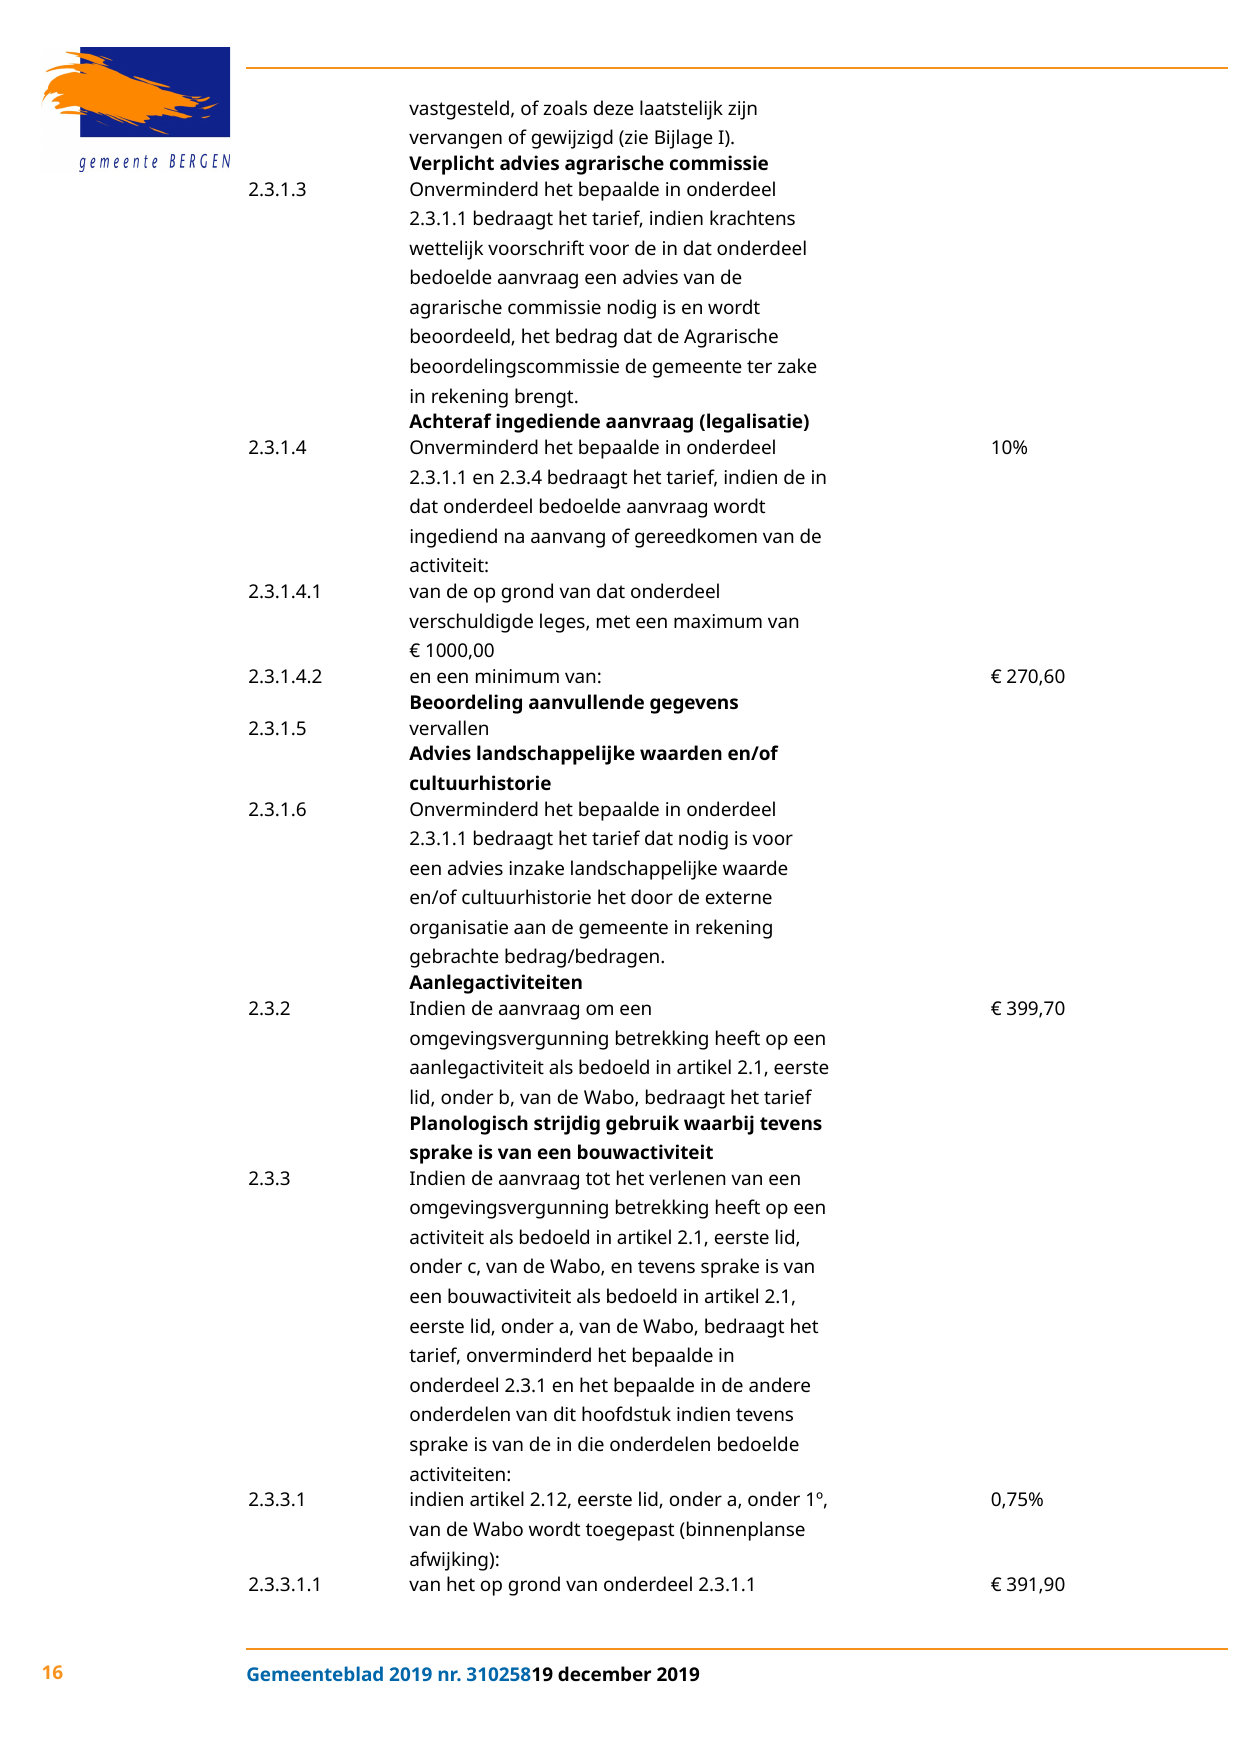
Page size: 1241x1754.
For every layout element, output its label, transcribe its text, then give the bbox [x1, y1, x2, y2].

table_cell Verplicht advies agrarische commissie [409, 150, 829, 176]
table_cell 2.3.3 [248, 1165, 409, 1487]
table_cell [829, 796, 991, 969]
table_cell [829, 663, 991, 689]
table_cell [991, 95, 1152, 150]
table_cell [991, 1110, 1152, 1165]
table_cell [829, 1165, 991, 1487]
table_cell € 391,90 [991, 1571, 1152, 1597]
table_cell Indien de aanvraag om een omgevingsvergunning betrekking heeft op een aanlegactiviteit als bedoeld in artikel 2.1, eerste lid, onder b, van de Wabo, bedraagt het tarief [409, 995, 829, 1110]
table_cell [829, 715, 991, 741]
table_cell [991, 741, 1152, 796]
table_cell Aanlegactiviteiten [409, 970, 829, 995]
table_cell 0,75% [991, 1487, 1152, 1571]
table_cell [829, 970, 991, 995]
table_cell € 399,70 [991, 995, 1152, 1110]
table_cell Onverminderd het bepaalde in onderdeel 2.3.1.1 bedraagt het tarief dat nodig is voor een advies inzake landschappelijke waarde en/of cultuurhistorie het door de externe organisatie aan de gemeente in rekening gebrachte bedrag/bedragen. [409, 796, 829, 969]
table_cell [829, 1110, 991, 1165]
table_cell [248, 741, 409, 796]
table_cell 2.3.2 [248, 995, 409, 1110]
table_cell en een minimum van: [409, 663, 829, 689]
table_cell [991, 689, 1152, 715]
table_cell [991, 715, 1152, 741]
table_cell 2.3.3.1 [248, 1487, 409, 1571]
table_cell van het op grond van onderdeel 2.3.1.1 [409, 1571, 829, 1597]
table_cell € 270,60 [991, 663, 1152, 689]
table_cell [829, 689, 991, 715]
table_cell 2.3.1.5 [248, 715, 409, 741]
table_cell [829, 1487, 991, 1571]
table_cell van de op grond van dat onderdeel verschuldigde leges, met een maximum van € 1000,00 [409, 579, 829, 663]
table_cell [991, 1165, 1152, 1487]
table_cell 2.3.1.6 [248, 796, 409, 969]
table_cell [248, 1110, 409, 1165]
table_cell [991, 970, 1152, 995]
table_cell 2.3.1.4 [248, 434, 409, 578]
table_cell [991, 150, 1152, 176]
table_cell [248, 150, 409, 176]
table_cell [248, 689, 409, 715]
picture [41, 47, 231, 172]
table_cell [829, 150, 991, 176]
table_cell [991, 176, 1152, 409]
table_cell Onverminderd het bepaalde in onderdeel 2.3.1.1 bedraagt het tarief, indien krachtens wettelijk voorschrift voor de in dat onderdeel bedoelde aanvraag een advies van de agrarische commissie nodig is en wordt beoordeeld, het bedrag dat de Agrarische beoordelingscommissie de gemeente ter zake in rekening brengt. [409, 176, 829, 409]
table_cell 10% [991, 434, 1152, 578]
table_cell 2.3.1.4.2 [248, 663, 409, 689]
table_cell [829, 741, 991, 796]
table_cell Indien de aanvraag tot het verlenen van een omgevingsvergunning betrekking heeft op een activiteit als bedoeld in artikel 2.1, eerste lid, onder c, van de Wabo, en tevens sprake is van een bouwactiviteit als bedoeld in artikel 2.1, eerste lid, onder a, van de Wabo, bedraagt het tarief, onverminderd het bepaalde in onderdeel 2.3.1 en het bepaalde in de andere onderdelen van dit hoofdstuk indien tevens sprake is van de in die onderdelen bedoelde activiteiten: [409, 1165, 829, 1487]
table_cell indien artikel 2.12, eerste lid, onder a, onder 1º, van de Wabo wordt toegepast (binnenplanse afwijking): [409, 1487, 829, 1571]
table_cell [829, 409, 991, 434]
table_cell [829, 434, 991, 578]
table_cell [991, 796, 1152, 969]
table_cell Onverminderd het bepaalde in onderdeel 2.3.1.1 en 2.3.4 bedraagt het tarief, indien de in dat onderdeel bedoelde aanvraag wordt ingediend na aanvang of gereedkomen van de activiteit: [409, 434, 829, 578]
table_cell [248, 95, 409, 150]
table_cell 2.3.1.4.1 [248, 579, 409, 663]
table_cell [991, 579, 1152, 663]
table_cell Achteraf ingediende aanvraag (legalisatie) [409, 409, 829, 434]
table_cell [248, 970, 409, 995]
table_cell [829, 95, 991, 150]
table_cell Planologisch strijdig gebruik waarbij tevens sprake is van een bouwactiviteit [409, 1110, 829, 1165]
table_cell [829, 176, 991, 409]
table_cell 2.3.3.1.1 [248, 1571, 409, 1597]
table_cell [829, 579, 991, 663]
table_cell vastgesteld, of zoals deze laatstelijk zijn vervangen of gewijzigd (zie Bijlage I). [409, 95, 829, 150]
table_cell [248, 409, 409, 434]
table_cell [829, 995, 991, 1110]
table_cell Advies landschappelijke waarden en/of cultuurhistorie [409, 741, 829, 796]
table_cell vervallen [409, 715, 829, 741]
table_cell Beoordeling aanvullende gegevens [409, 689, 829, 715]
table_cell [829, 1571, 991, 1597]
table_cell 2.3.1.3 [248, 176, 409, 409]
table_cell [991, 409, 1152, 434]
